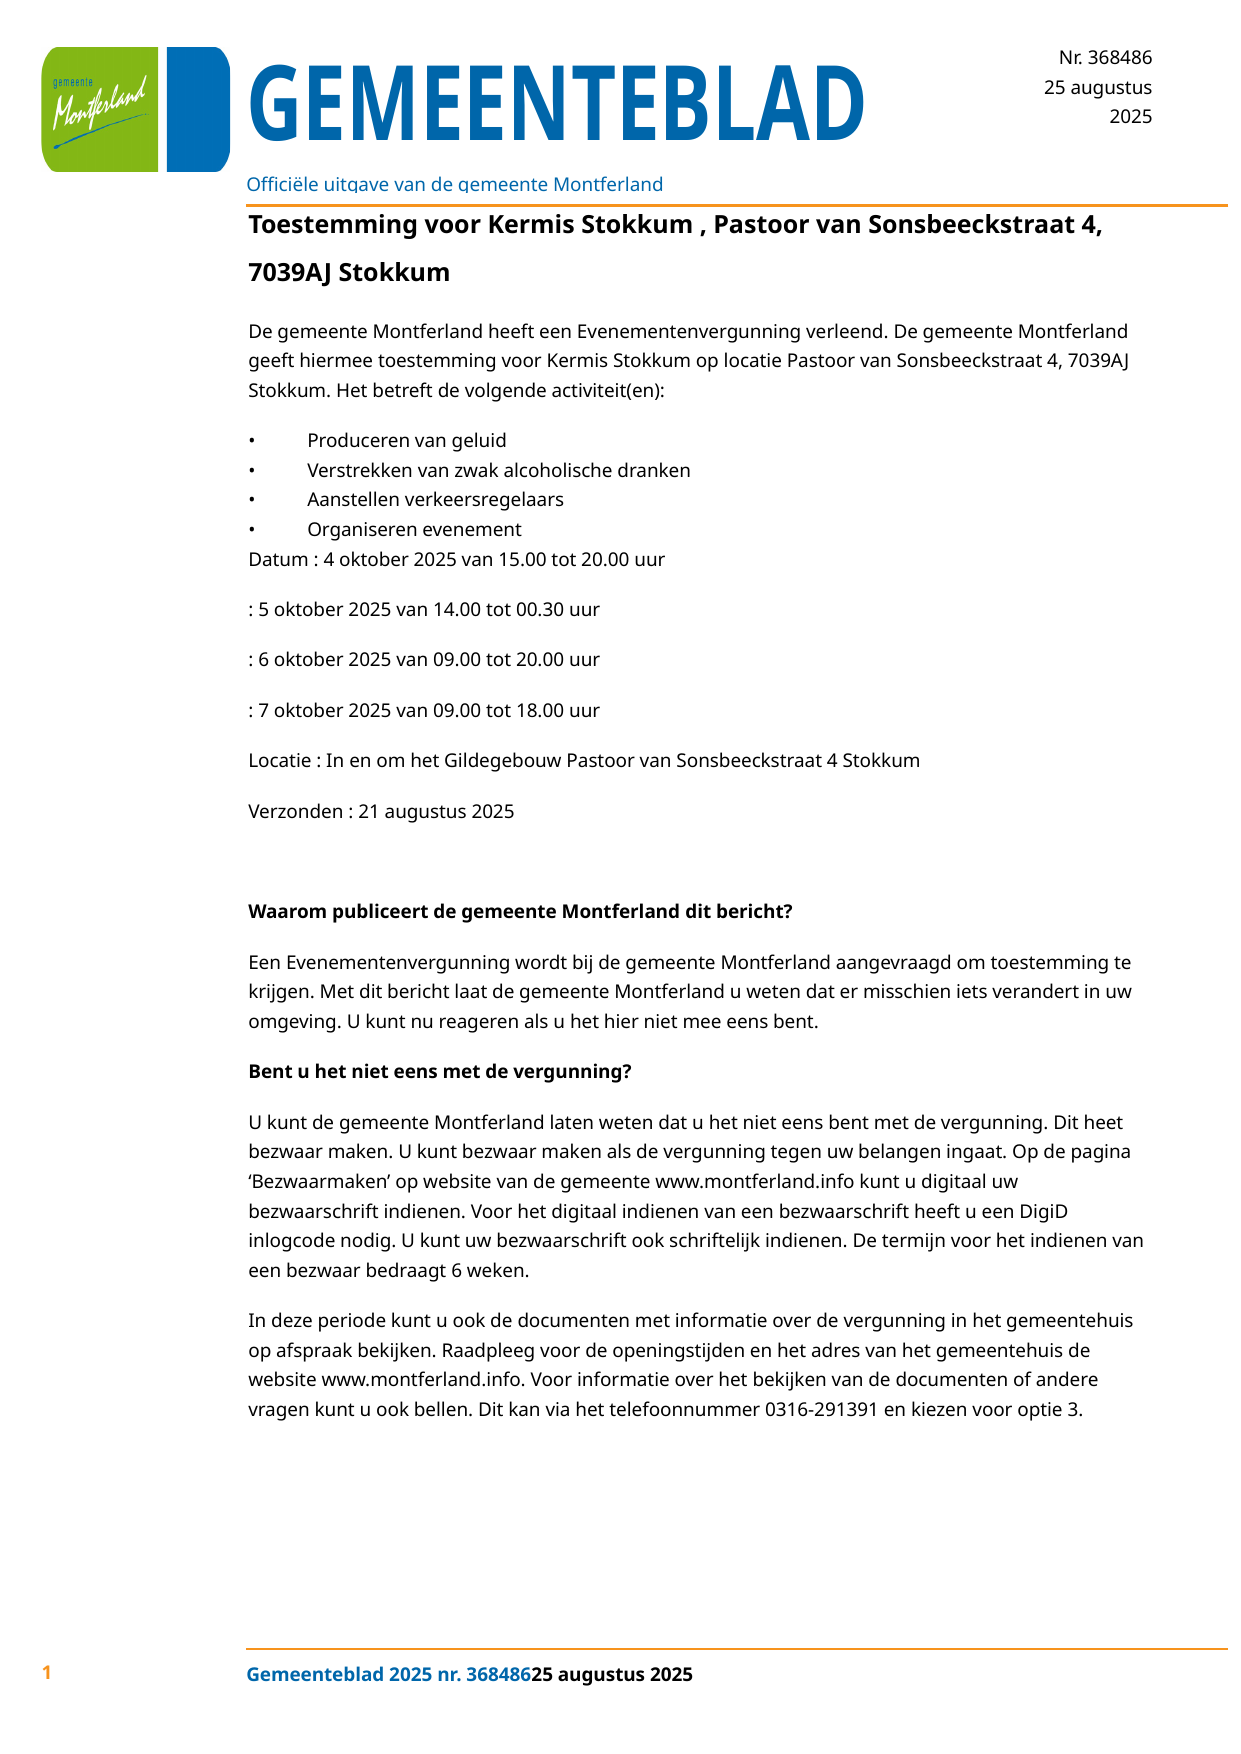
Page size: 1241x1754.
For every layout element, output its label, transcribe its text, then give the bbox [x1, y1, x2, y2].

list Verstrekken van zwak alcoholische dranken [248, 457, 1152, 483]
text Locatie : In en om het Gildegebouw Pastoor van Sonsbeeckstraat 4 Stokkum [248, 747, 1152, 773]
text In deze periode kunt u ook de documenten met informatie over de vergunning in het gemeentehuis op afspraak bekijken. Raadpleeg voor de openingstijden en het adres van het gemeentehuis de website www.montferland.info. Voor informatie over het bekijken van de documenten of andere vragen kunt u ook bellen. Dit kan via het telefoonnummer 0316-291391 en kiezen voor optie 3. [248, 1307, 1152, 1422]
text Verzonden : 21 augustus 2025 [248, 798, 1152, 824]
text Bent u het niet eens met de vergunning? [248, 1059, 1152, 1084]
text : 6 oktober 2025 van 09.00 tot 20.00 uur [248, 647, 1152, 672]
text De gemeente Montferland heeft een Evenementenvergunning verleend. De gemeente Montferland geeft hiermee toestemming voor Kermis Stokkum op locatie Pastoor van Sonsbeeckstraat 4, 7039AJ Stokkum. Het betreft de volgende activiteit(en): [248, 318, 1152, 403]
picture [41, 47, 231, 172]
list Aanstellen verkeersregelaars [248, 487, 1152, 512]
list Produceren van geluid [248, 427, 1152, 453]
text Toestemming voor Kermis Stokkum , Pastoor van Sonsbeeckstraat 4, 7039AJ Stokkum [248, 207, 1152, 288]
text U kunt de gemeente Montferland laten weten dat u het niet eens bent met de vergunning. Dit heet bezwaar maken. U kunt bezwaar maken als de vergunning tegen uw belangen ingaat. Op de pagina ‘Bezwaarmaken’ op website van de gemeente www.montferland.info kunt u digitaal uw bezwaarschrift indienen. Voor het digitaal indienen van een bezwaarschrift heeft u een DigiD inlogcode nodig. U kunt uw bezwaarschrift ook schriftelijk indienen. De termijn voor het indienen van een bezwaar bedraagt 6 weken. [248, 1109, 1152, 1283]
text : 7 oktober 2025 van 09.00 tot 18.00 uur [248, 697, 1152, 723]
list Organiseren evenement [248, 516, 1152, 542]
text : 5 oktober 2025 van 14.00 tot 00.30 uur [248, 596, 1152, 622]
text Waarom publiceert de gemeente Montferland dit bericht? [248, 899, 1152, 924]
text Een Evenementenvergunning wordt bij de gemeente Montferland aangevraagd om toestemming te krijgen. Met dit bericht laat de gemeente Montferland u weten dat er misschien iets verandert in uw omgeving. U kunt nu reageren als u het hier niet mee eens bent. [248, 949, 1152, 1034]
text Datum : 4 oktober 2025 van 15.00 tot 20.00 uur [248, 546, 1152, 572]
